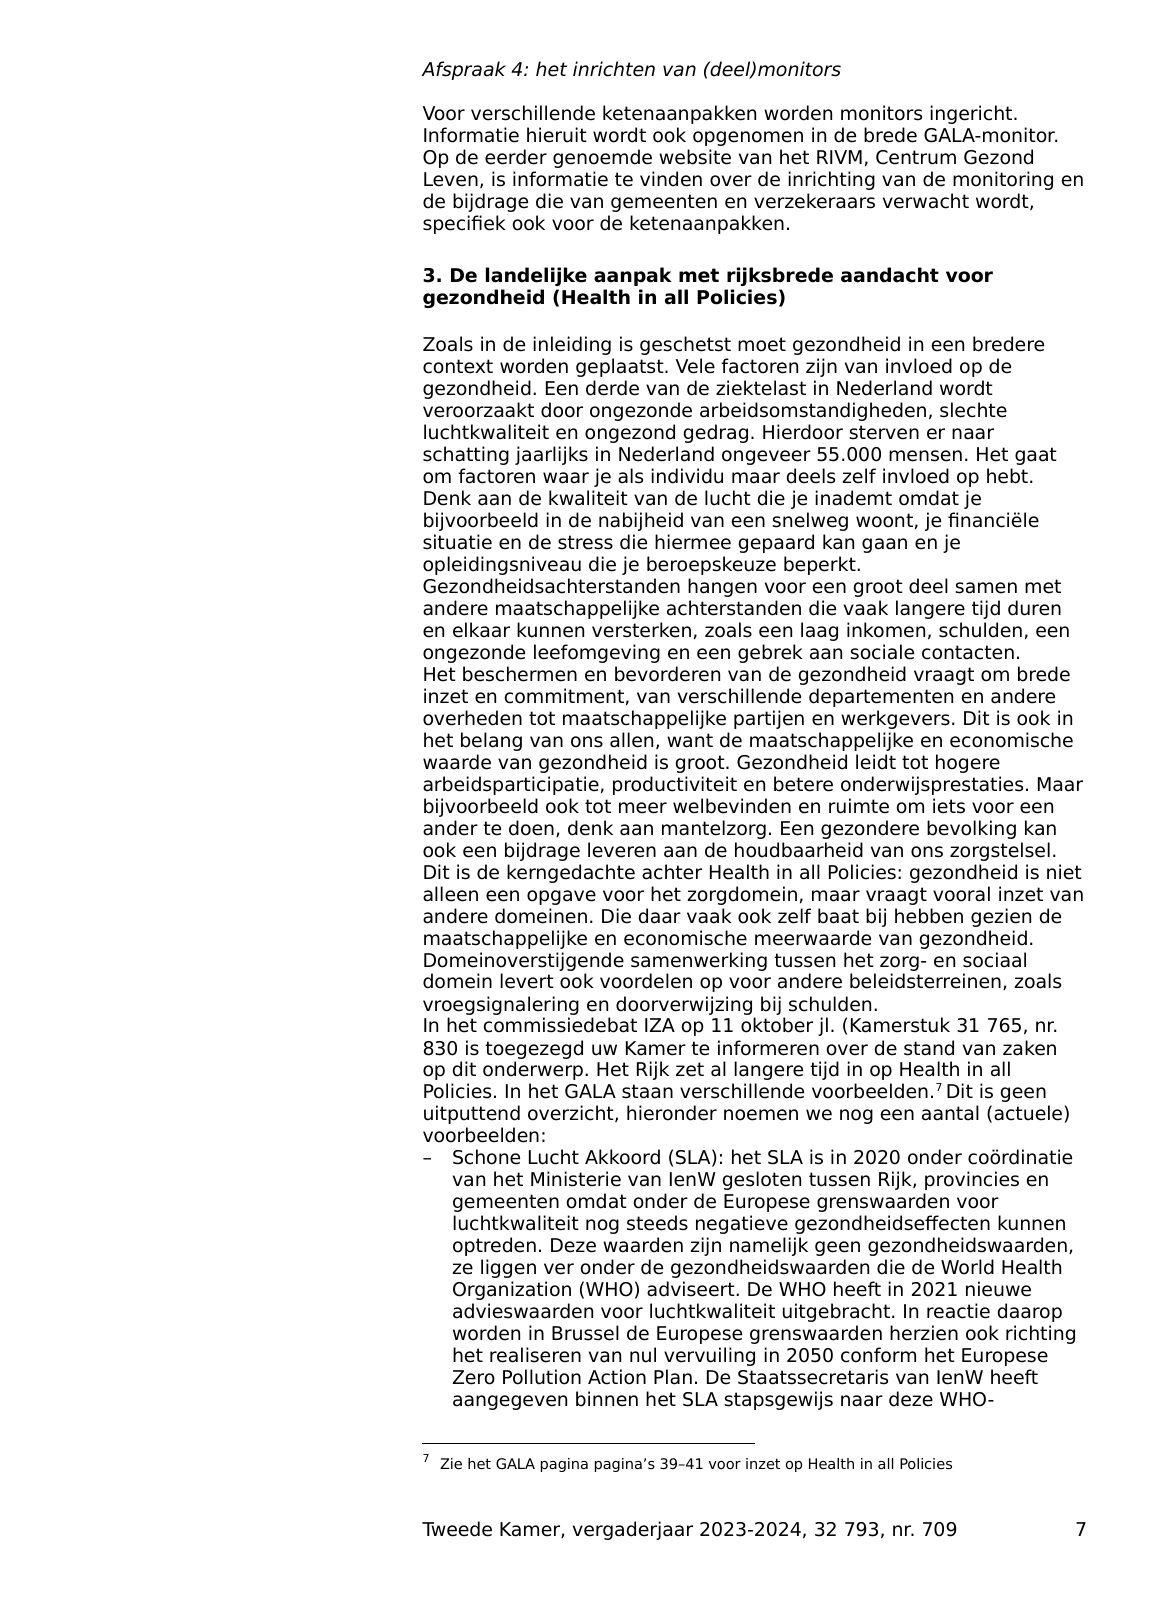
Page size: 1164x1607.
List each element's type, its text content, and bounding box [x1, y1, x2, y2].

text Het beschermen en bevorderen van de gezondheid vraagt om brede inzet en commitment, van verschillende departementen en andere overheden tot maatschappelijke partijen en werkgevers. Dit is ook in het belang van ons allen, want de maatschappelijke en economische waarde van gezondheid is groot. Gezondheid leidt tot hogere arbeidsparticipatie, productiviteit en betere onderwijsprestaties. Maar bijvoorbeeld ook tot meer welbevinden en ruimte om iets voor een ander te doen, denk aan mantelzorg. Een gezondere bevolking kan ook een bijdrage leveren aan de houdbaarheid van ons zorgstelsel. [422, 664, 1087, 862]
subtitle Afspraak 4: het inrichten van (deel)monitors [422, 59, 1087, 81]
text In het commissiedebat IZA op 11 oktober jl. (Kamerstuk 31 765, nr. 830 is toegezegd uw Kamer te informeren over de stand van zaken op dit onderwerp. Het Rijk zet al langere tijd in op Health in all Policies. In het GALA staan verschillende voorbeelden.Dit is geen uitputtend overzicht, hieronder noemen we nog een aantal (actuele) voorbeelden: [422, 1015, 1087, 1147]
text Zoals in de inleiding is geschetst moet gezondheid in een bredere context worden geplaatst. Vele factoren zijn van invloed op de gezondheid. Een derde van de ziektelast in Nederland wordt veroorzaakt door ongezonde arbeidsomstandigheden, slechte luchtkwaliteit en ongezond gedrag. Hierdoor sterven er naar schatting jaarlijks in Nederland ongeveer 55.000 mensen. Het gaat om factoren waar je als individu maar deels zelf invloed op hebt. Denk aan de kwaliteit van de lucht die je inademt omdat je bijvoorbeeld in de nabijheid van een snelweg woont, je financiële situatie en de stress die hiermee gepaard kan gaan en je opleidingsniveau die je beroepskeuze beperkt. Gezondheidsachterstanden hangen voor een groot deel samen met andere maatschappelijke achterstanden die vaak langere tijd duren en elkaar kunnen versterken, zoals een laag inkomen, schulden, een ongezonde leefomgeving en een gebrek aan sociale contacten. [422, 334, 1087, 664]
text Dit is de kerngedachte achter Health in all Policies: gezondheid is niet alleen een opgave voor het zorgdomein, maar vraagt vooral inzet van andere domeinen. Die daar vaak ook zelf baat bij hebben gezien de maatschappelijke en economische meerwaarde van gezondheid. Domeinoverstijgende samenwerking tussen het zorg- en sociaal domein levert ook voordelen op voor andere beleidsterreinen, zoals vroegsignalering en doorverwijzing bij schulden. [422, 862, 1087, 1015]
text Voor verschillende ketenaanpakken worden monitors ingericht. Informatie hieruit wordt ook opgenomen in de brede GALA-monitor. Op de eerder genoemde website van het RIVM, Centrum Gezond Leven, is informatie te vinden over de inrichting van de monitoring en de bijdrage die van gemeenten en verzekeraars verwacht wordt, specifiek ook voor de ketenaanpakken. [422, 103, 1087, 235]
subtitle 3. De landelijke aanpak met rijksbrede aandacht voor gezondheid (Health in all Policies) [422, 265, 1087, 309]
text – Schone Lucht Akkoord (SLA): het SLA is in 2020 onder coördinatie van het Ministerie van IenW gesloten tussen Rijk, provincies en gemeenten omdat onder de Europese grenswaarden voor luchtkwaliteit nog steeds negatieve gezondheidseffecten kunnen optreden. Deze waarden zijn namelijk geen gezondheidswaarden, ze liggen ver onder de gezondheidswaarden die de World Health Organization (WHO) adviseert. De WHO heeft in 2021 nieuwe advieswaarden voor luchtkwaliteit uitgebracht. In reactie daarop worden in Brussel de Europese grenswaarden herzien ook richting het realiseren van nul vervuiling in 2050 conform het Europese Zero Pollution Action Plan. De Staatssecretaris van IenW heeft aangegeven binnen het SLA stapsgewijs naar deze WHO- [422, 1147, 1087, 1411]
text Zie het GALA pagina pagina’s 39–41 voor inzet op Health in all Policies [422, 1452, 1087, 1474]
